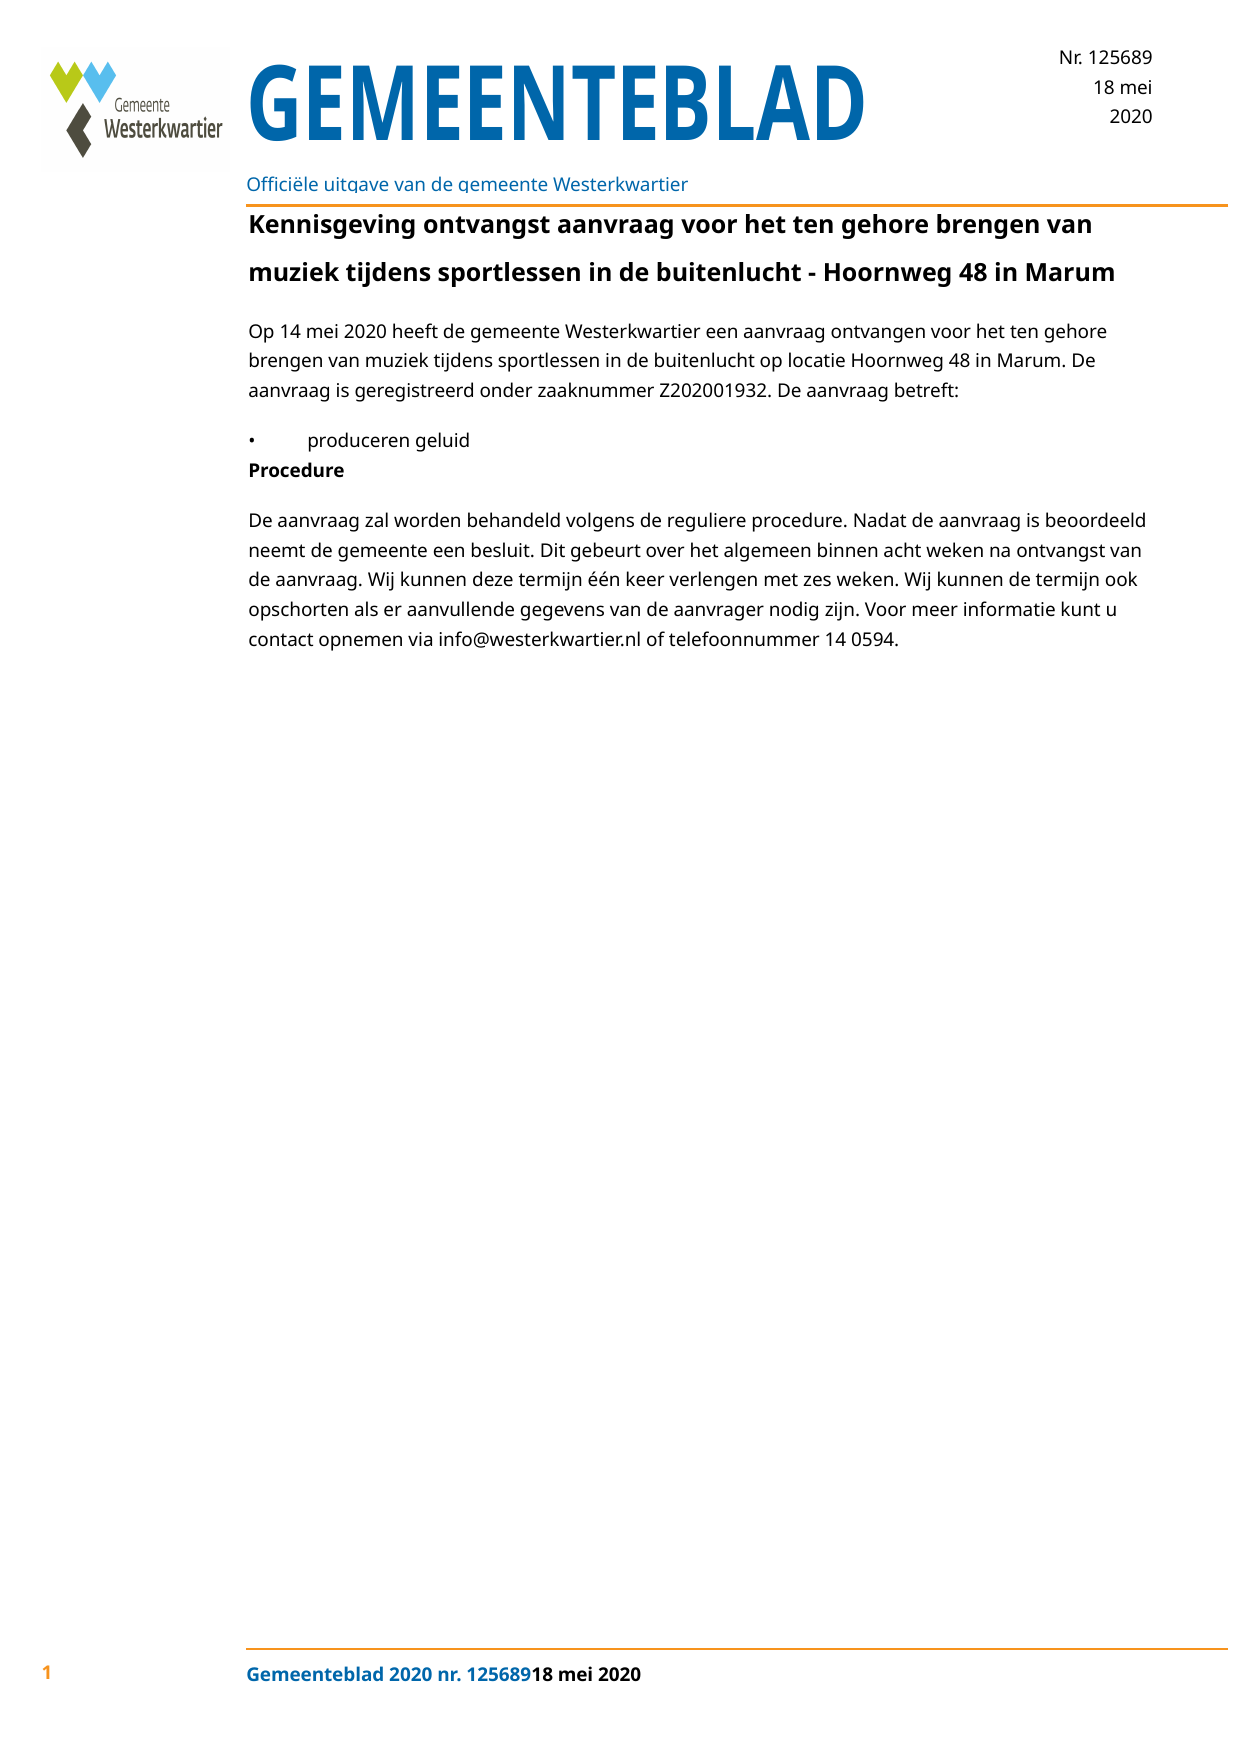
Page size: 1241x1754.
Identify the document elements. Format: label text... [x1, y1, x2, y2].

text Procedure [248, 457, 1152, 483]
text De aanvraag zal worden behandeld volgens de reguliere procedure. Nadat de aanvraag is beoordeeld neemt de gemeente een besluit. Dit gebeurt over het algemeen binnen acht weken na ontvangst van de aanvraag. Wij kunnen deze termijn één keer verlengen met zes weken. Wij kunnen de termijn ook opschorten als er aanvullende gegevens van de aanvrager nodig zijn. Voor meer informatie kunt u contact opnemen via info@westerkwartier.nl of telefoonnummer 14 0594. [248, 507, 1152, 652]
text Kennisgeving ontvangst aanvraag voor het ten gehore brengen van muziek tijdens sportlessen in de buitenlucht - Hoornweg 48 in Marum [248, 207, 1152, 288]
list produceren geluid [248, 427, 1152, 453]
picture [41, 47, 231, 172]
text Op 14 mei 2020 heeft de gemeente Westerkwartier een aanvraag ontvangen voor het ten gehore brengen van muziek tijdens sportlessen in de buitenlucht op locatie Hoornweg 48 in Marum. De aanvraag is geregistreerd onder zaaknummer Z202001932. De aanvraag betreft: [248, 318, 1152, 403]
